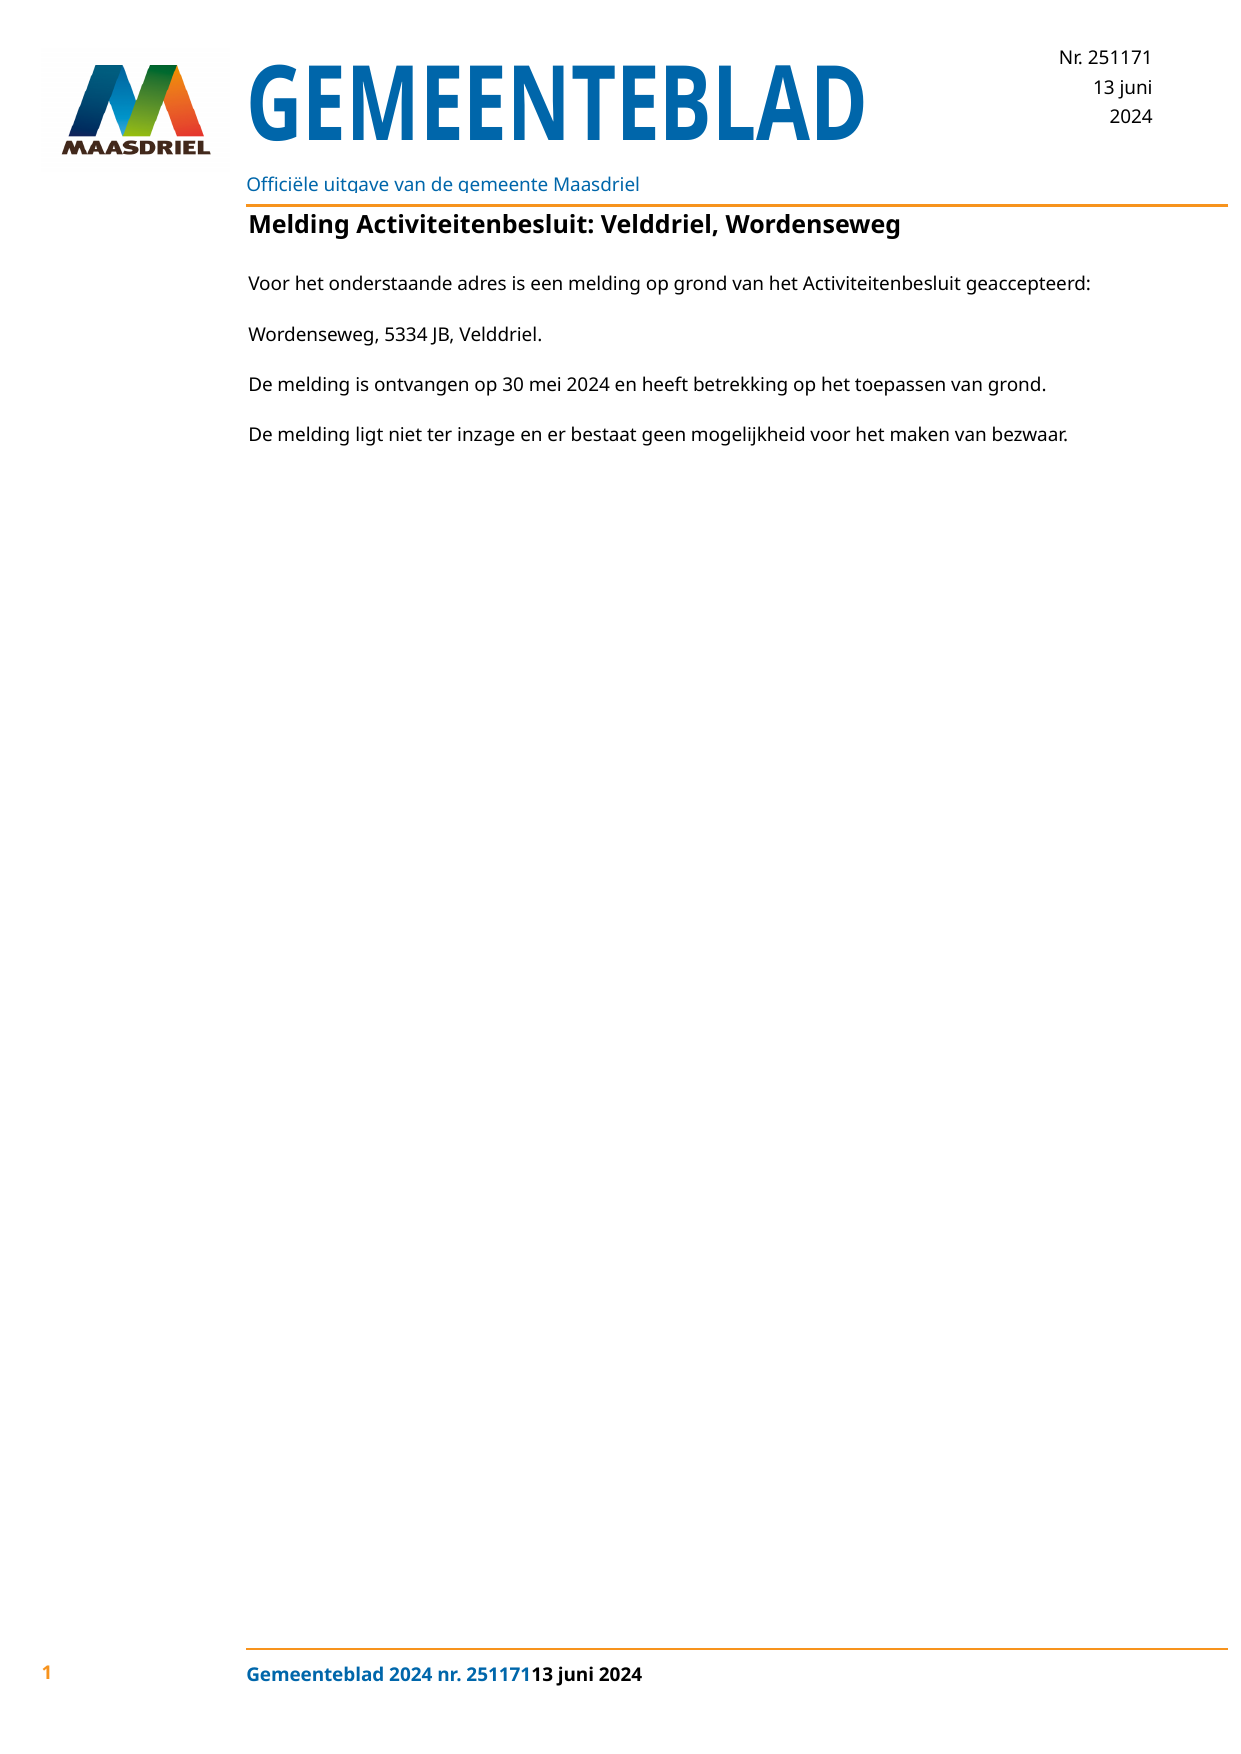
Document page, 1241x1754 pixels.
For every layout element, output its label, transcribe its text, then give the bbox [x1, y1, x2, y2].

text De melding ligt niet ter inzage en er bestaat geen mogelijkheid voor het maken van bezwaar. [248, 422, 1152, 447]
picture [41, 47, 231, 172]
text De melding is ontvangen op 30 mei 2024 en heeft betrekking op het toepassen van grond. [248, 371, 1152, 397]
text Voor het onderstaande adres is een melding op grond van het Activiteitenbesluit geaccepteerd: [248, 270, 1152, 296]
text Wordenseweg, 5334 JB, Velddriel. [248, 321, 1152, 346]
text Melding Activiteitenbesluit: Velddriel, Wordenseweg [248, 207, 1152, 241]
